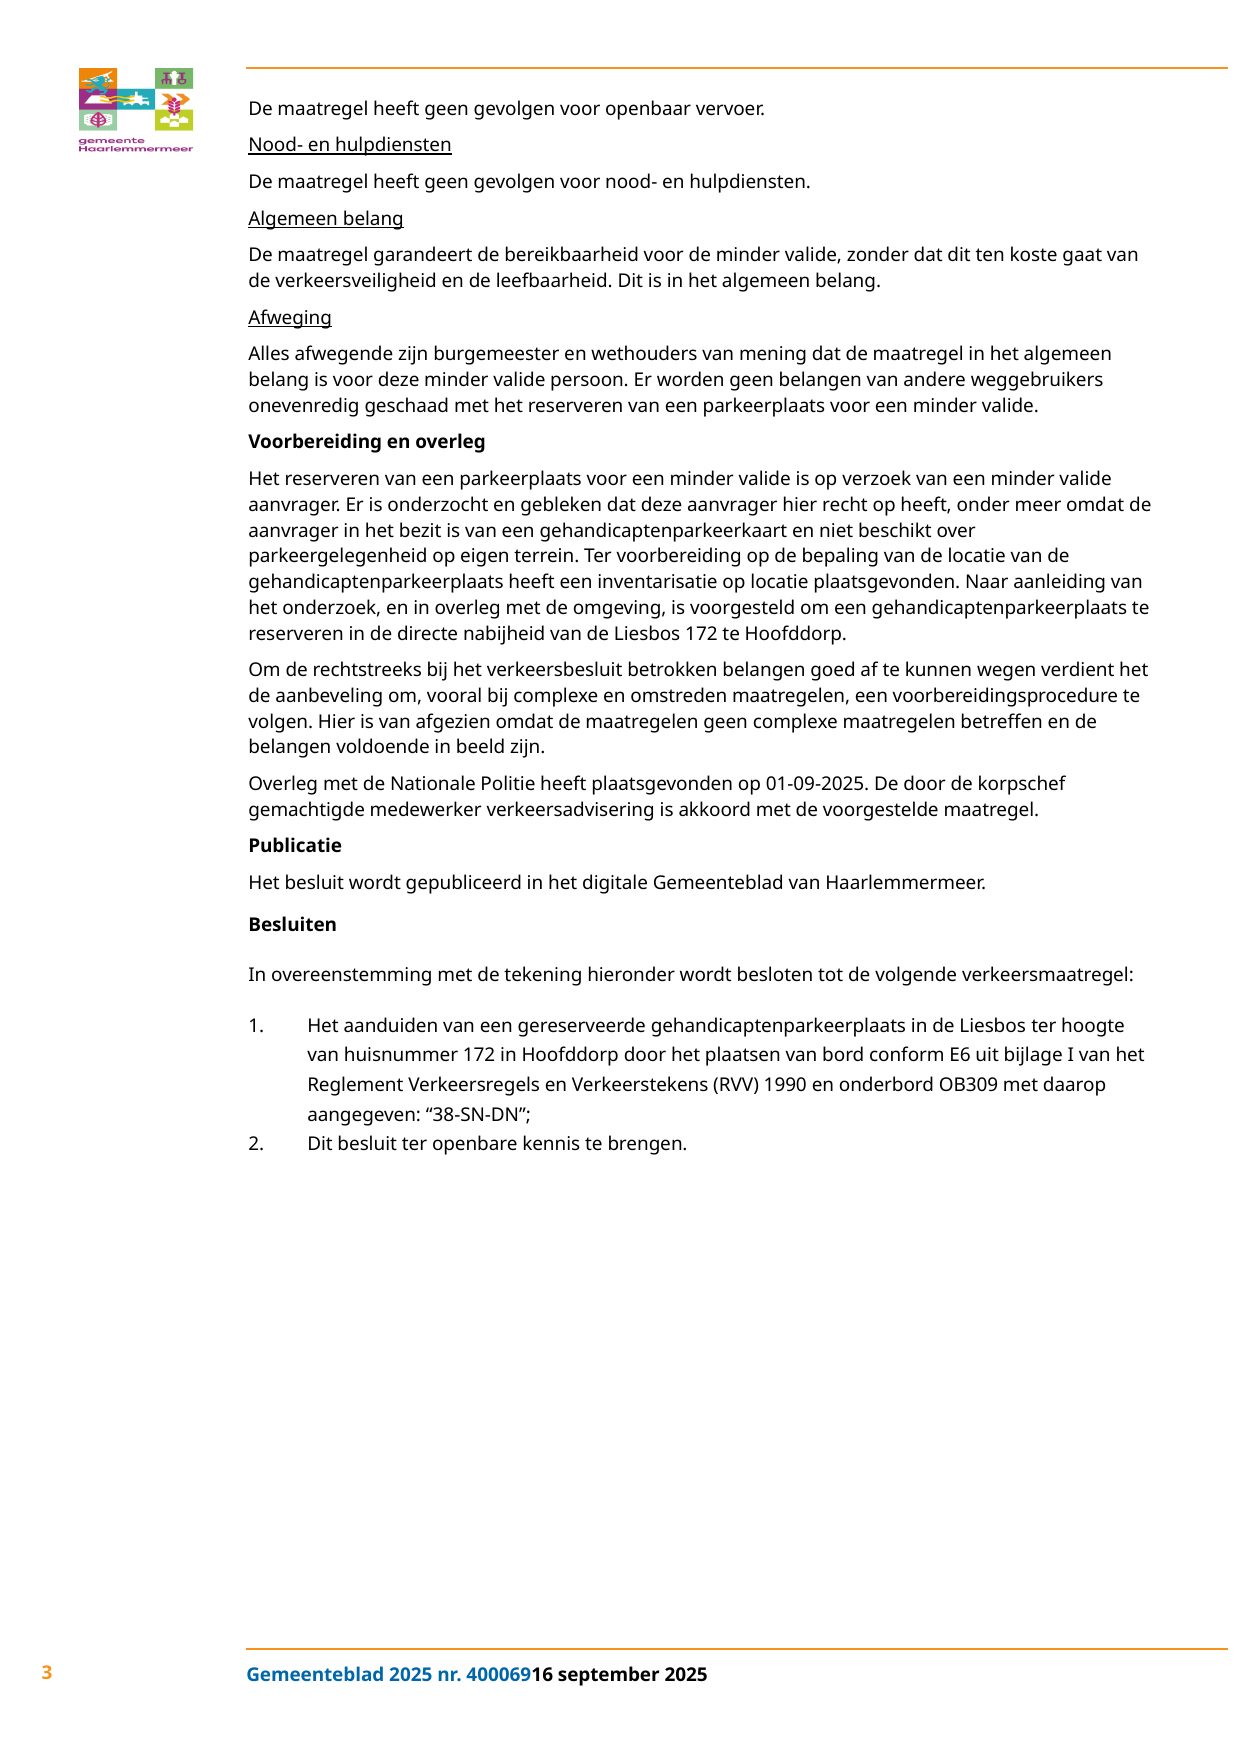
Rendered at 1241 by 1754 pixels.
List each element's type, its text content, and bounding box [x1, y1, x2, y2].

text Nood- en hulpdiensten [248, 131, 1152, 157]
text In overeenstemming met de tekening hieronder wordt besloten tot de volgende verkeersmaatregel: [248, 962, 1152, 987]
text Voorbereiding en overleg [248, 429, 1152, 454]
text Overleg met de Nationale Politie heeft plaatsgevonden op 01-09-2025. De door de korpschef gemachtigde medewerker verkeersadvisering is akkoord met de voorgestelde maatregel. [248, 770, 1152, 822]
text De maatregel heeft geen gevolgen voor openbaar vervoer. [248, 95, 1152, 121]
text Alles afwegende zijn burgemeester en wethouders van mening dat de maatregel in het algemeen belang is voor deze minder valide persoon. Er worden geen belangen van andere weggebruikers onevenredig geschaad met het reserveren van een parkeerplaats voor een minder valide. [248, 341, 1152, 418]
text Besluiten [248, 911, 1152, 937]
text Om de rechtstreeks bij het verkeersbesluit betrokken belangen goed af te kunnen wegen verdient het de aanbeveling om, vooral bij complexe en omstreden maatregelen, een voorbereidingsprocedure te volgen. Hier is van afgezien omdat de maatregelen geen complexe maatregelen betreffen en de belangen voldoende in beeld zijn. [248, 656, 1152, 759]
list Het aanduiden van een gereserveerde gehandicaptenparkeerplaats in de Liesbos ter hoogte van huisnummer 172 in Hoofddorp door het plaatsen van bord conform E6 uit bijlage I van het Reglement Verkeersregels en Verkeerstekens (RVV) 1990 en onderbord OB309 met daarop aangegeven: “38-SN-DN”; [248, 1012, 1152, 1127]
text Het besluit wordt gepubliceerd in het digitale Gemeenteblad van Haarlemmermeer. [248, 869, 1152, 895]
text De maatregel garandeert de bereikbaarheid voor de minder valide, zonder dat dit ten koste gaat van de verkeersveiligheid en de leefbaarheid. Dit is in het algemeen belang. [248, 241, 1152, 293]
text Algemeen belang [248, 205, 1152, 231]
list Dit besluit ter openbare kennis te brengen. [248, 1130, 1152, 1156]
picture [41, 47, 231, 172]
text De maatregel heeft geen gevolgen voor nood- en hulpdiensten. [248, 168, 1152, 194]
text Publicatie [248, 833, 1152, 858]
text Afweging [248, 304, 1152, 329]
text Het reserveren van een parkeerplaats voor een minder valide is op verzoek van een minder valide aanvrager. Er is onderzocht en gebleken dat deze aanvrager hier recht op heeft, onder meer omdat de aanvrager in het bezit is van een gehandicaptenparkeerkaart en niet beschikt over parkeergelegenheid op eigen terrein. Ter voorbereiding op de bepaling van de locatie van de gehandicaptenparkeerplaats heeft een inventarisatie op locatie plaatsgevonden. Naar aanleiding van het onderzoek, en in overleg met de omgeving, is voorgesteld om een gehandicaptenparkeerplaats te reserveren in de directe nabijheid van de Liesbos 172 te Hoofddorp. [248, 465, 1152, 645]
